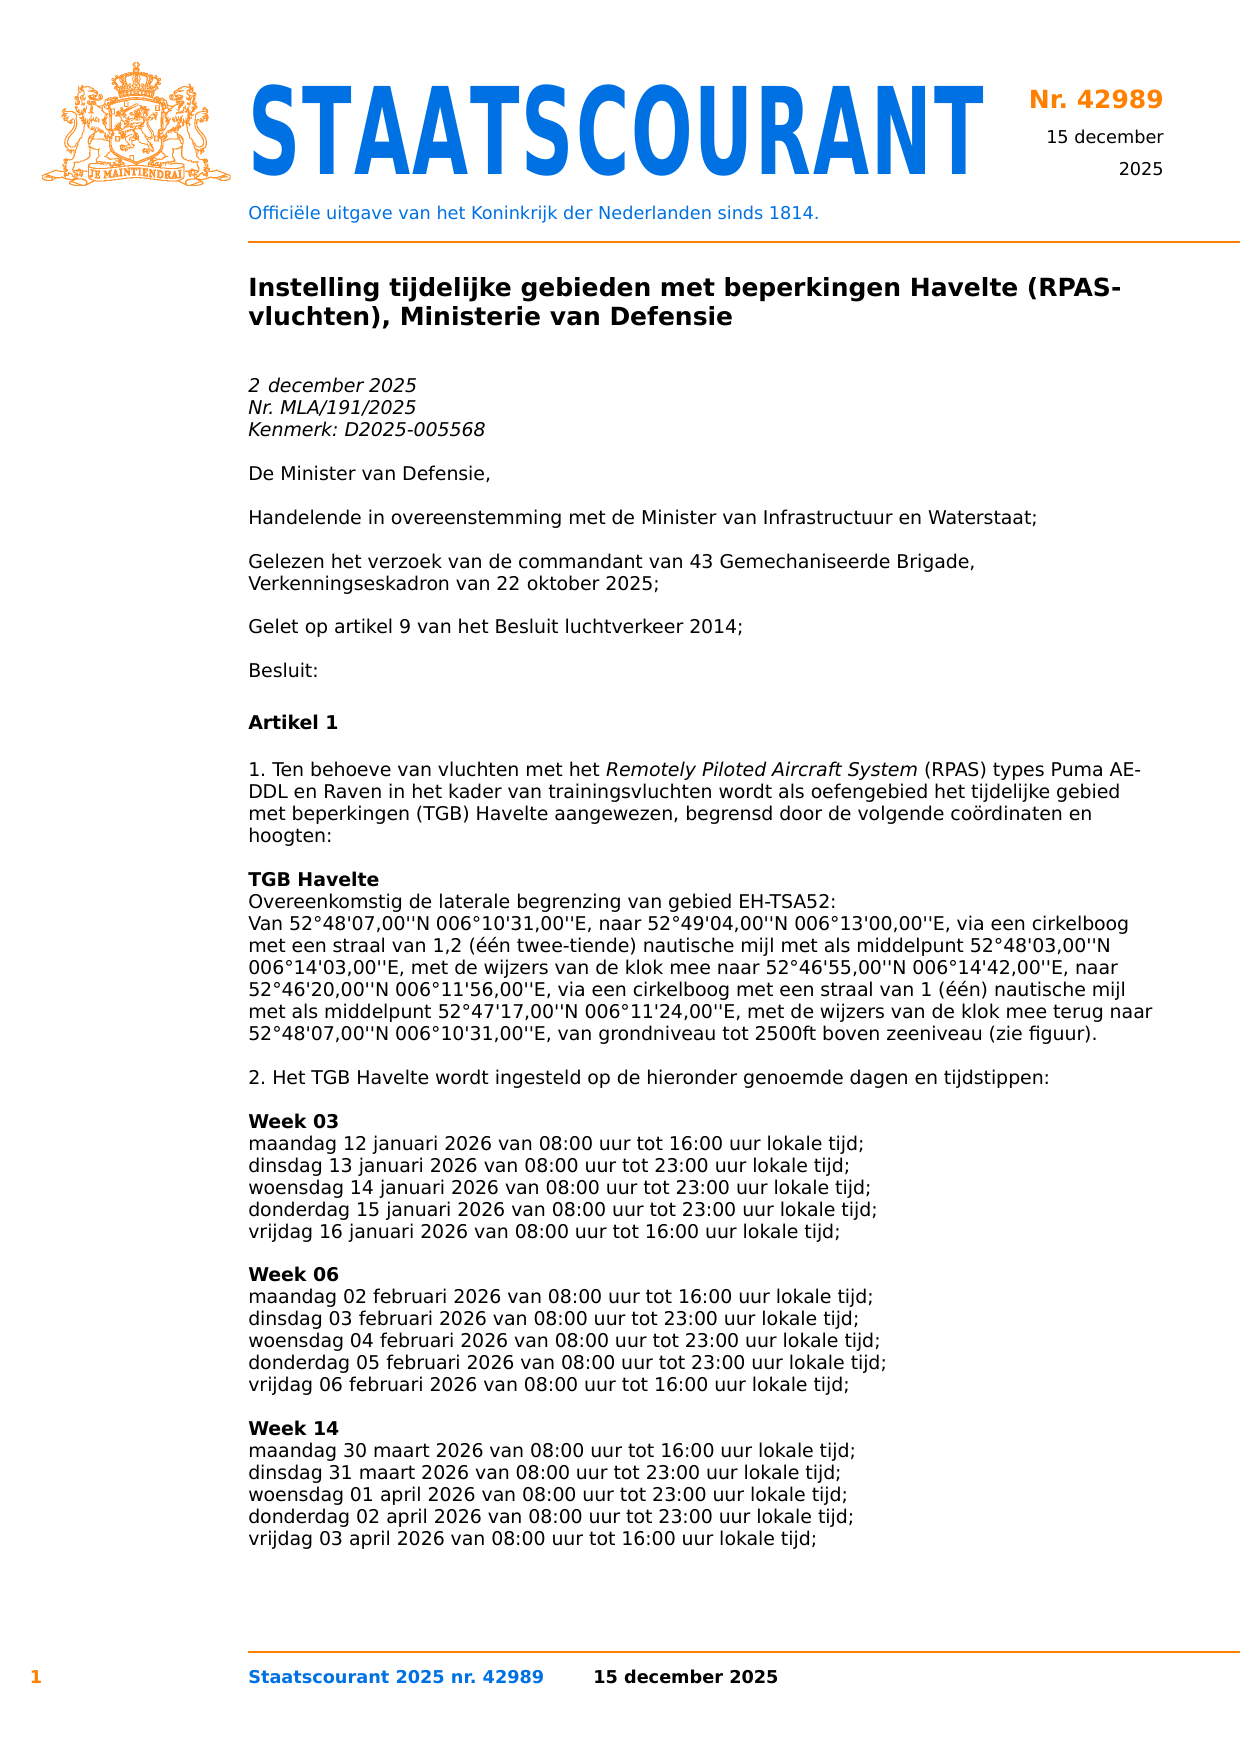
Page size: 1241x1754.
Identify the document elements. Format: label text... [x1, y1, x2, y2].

text 2 december 2025 [248, 375, 1163, 397]
subtitle TGB Havelte [248, 869, 1163, 891]
text 1. Ten behoeve van vluchten met het Remotely Piloted Aircraft System (RPAS) types Puma AE-DDL en Raven in het kader van trainingsvluchten wordt als oefengebied het tijdelijke gebied met beperkingen (TGB) Havelte aangewezen, begrensd door de volgende coördinaten en hoogten: [248, 759, 1163, 847]
text Van 52°48'07,00''N 006°10'31,00''E, naar 52°49'04,00''N 006°13'00,00''E, via een cirkelboog met een straal van 1,2 (één twee-tiende) nautische mijl met als middelpunt 52°48'03,00''N 006°14'03,00''E, met de wijzers van de klok mee naar 52°46'55,00''N 006°14'42,00''E, naar 52°46'20,00''N 006°11'56,00''E, via een cirkelboog met een straal van 1 (één) nautische mijl met als middelpunt 52°47'17,00''N 006°11'24,00''E, met de wijzers van de klok mee terug naar 52°48'07,00''N 006°10'31,00''E, van grondniveau tot 2500ft boven zeeniveau (zie figuur). [248, 913, 1163, 1045]
text dinsdag 31 maart 2026 van 08:00 uur tot 23:00 uur lokale tijd; [248, 1462, 1163, 1484]
text Overeenkomstig de laterale begrenzing van gebied EH-TSA52: [248, 891, 1163, 913]
text Besluit: [248, 660, 1163, 682]
table_header [25, 62, 248, 241]
table_cell 2025 [998, 153, 1240, 203]
text woensdag 04 februari 2026 van 08:00 uur tot 23:00 uur lokale tijd; [248, 1330, 1163, 1352]
text Handelende in overeenstemming met de Minister van Infrastructuur en Waterstaat; [248, 507, 1163, 529]
table_cell Officiële uitgave van het Koninkrijk der Nederlanden sinds 1814. [248, 203, 1240, 241]
text dinsdag 13 januari 2026 van 08:00 uur tot 23:00 uur lokale tijd; [248, 1154, 1163, 1177]
text donderdag 15 januari 2026 van 08:00 uur tot 23:00 uur lokale tijd; [248, 1198, 1163, 1221]
text dinsdag 03 februari 2026 van 08:00 uur tot 23:00 uur lokale tijd; [248, 1308, 1163, 1330]
text Kenmerk: D2025-005568 [248, 419, 1163, 441]
text maandag 30 maart 2026 van 08:00 uur tot 16:00 uur lokale tijd; [248, 1440, 1163, 1462]
text maandag 02 februari 2026 van 08:00 uur tot 16:00 uur lokale tijd; [248, 1286, 1163, 1308]
text vrijdag 06 februari 2026 van 08:00 uur tot 16:00 uur lokale tijd; [248, 1374, 1163, 1396]
table_header Nr. 42989 [998, 62, 1240, 121]
text vrijdag 03 april 2026 van 08:00 uur tot 16:00 uur lokale tijd; [248, 1528, 1163, 1550]
text Gelet op artikel 9 van het Besluit luchtverkeer 2014; [248, 616, 1163, 638]
subtitle Artikel 1 [248, 712, 1163, 734]
text Gelezen het verzoek van de commandant van 43 Gemechaniseerde Brigade, Verkenningseskadron van 22 oktober 2025; [248, 551, 1163, 594]
subtitle Week 03 [248, 1111, 1163, 1133]
text De Minister van Defensie, [248, 463, 1163, 485]
text Nr. MLA/191/2025 [248, 397, 1163, 419]
subtitle Instelling tijdelijke gebieden met beperkingen Havelte (RPAS-vluchten), Ministerie van Defensie [248, 273, 1163, 331]
text 2. Het TGB Havelte wordt ingesteld op de hieronder genoemde dagen en tijdstippen: [248, 1067, 1163, 1089]
text vrijdag 16 januari 2026 van 08:00 uur tot 16:00 uur lokale tijd; [248, 1221, 1163, 1242]
text donderdag 02 april 2026 van 08:00 uur tot 23:00 uur lokale tijd; [248, 1506, 1163, 1528]
text woensdag 01 april 2026 van 08:00 uur tot 23:00 uur lokale tijd; [248, 1484, 1163, 1506]
picture [41, 62, 231, 186]
subtitle Week 06 [248, 1264, 1163, 1286]
subtitle Week 14 [248, 1418, 1163, 1440]
text maandag 12 januari 2026 van 08:00 uur tot 16:00 uur lokale tijd; [248, 1133, 1163, 1154]
text woensdag 14 januari 2026 van 08:00 uur tot 23:00 uur lokale tijd; [248, 1177, 1163, 1198]
text donderdag 05 februari 2026 van 08:00 uur tot 23:00 uur lokale tijd; [248, 1352, 1163, 1374]
table_header STAATSCOURANT [248, 62, 998, 203]
table_cell 15 december [998, 121, 1240, 153]
